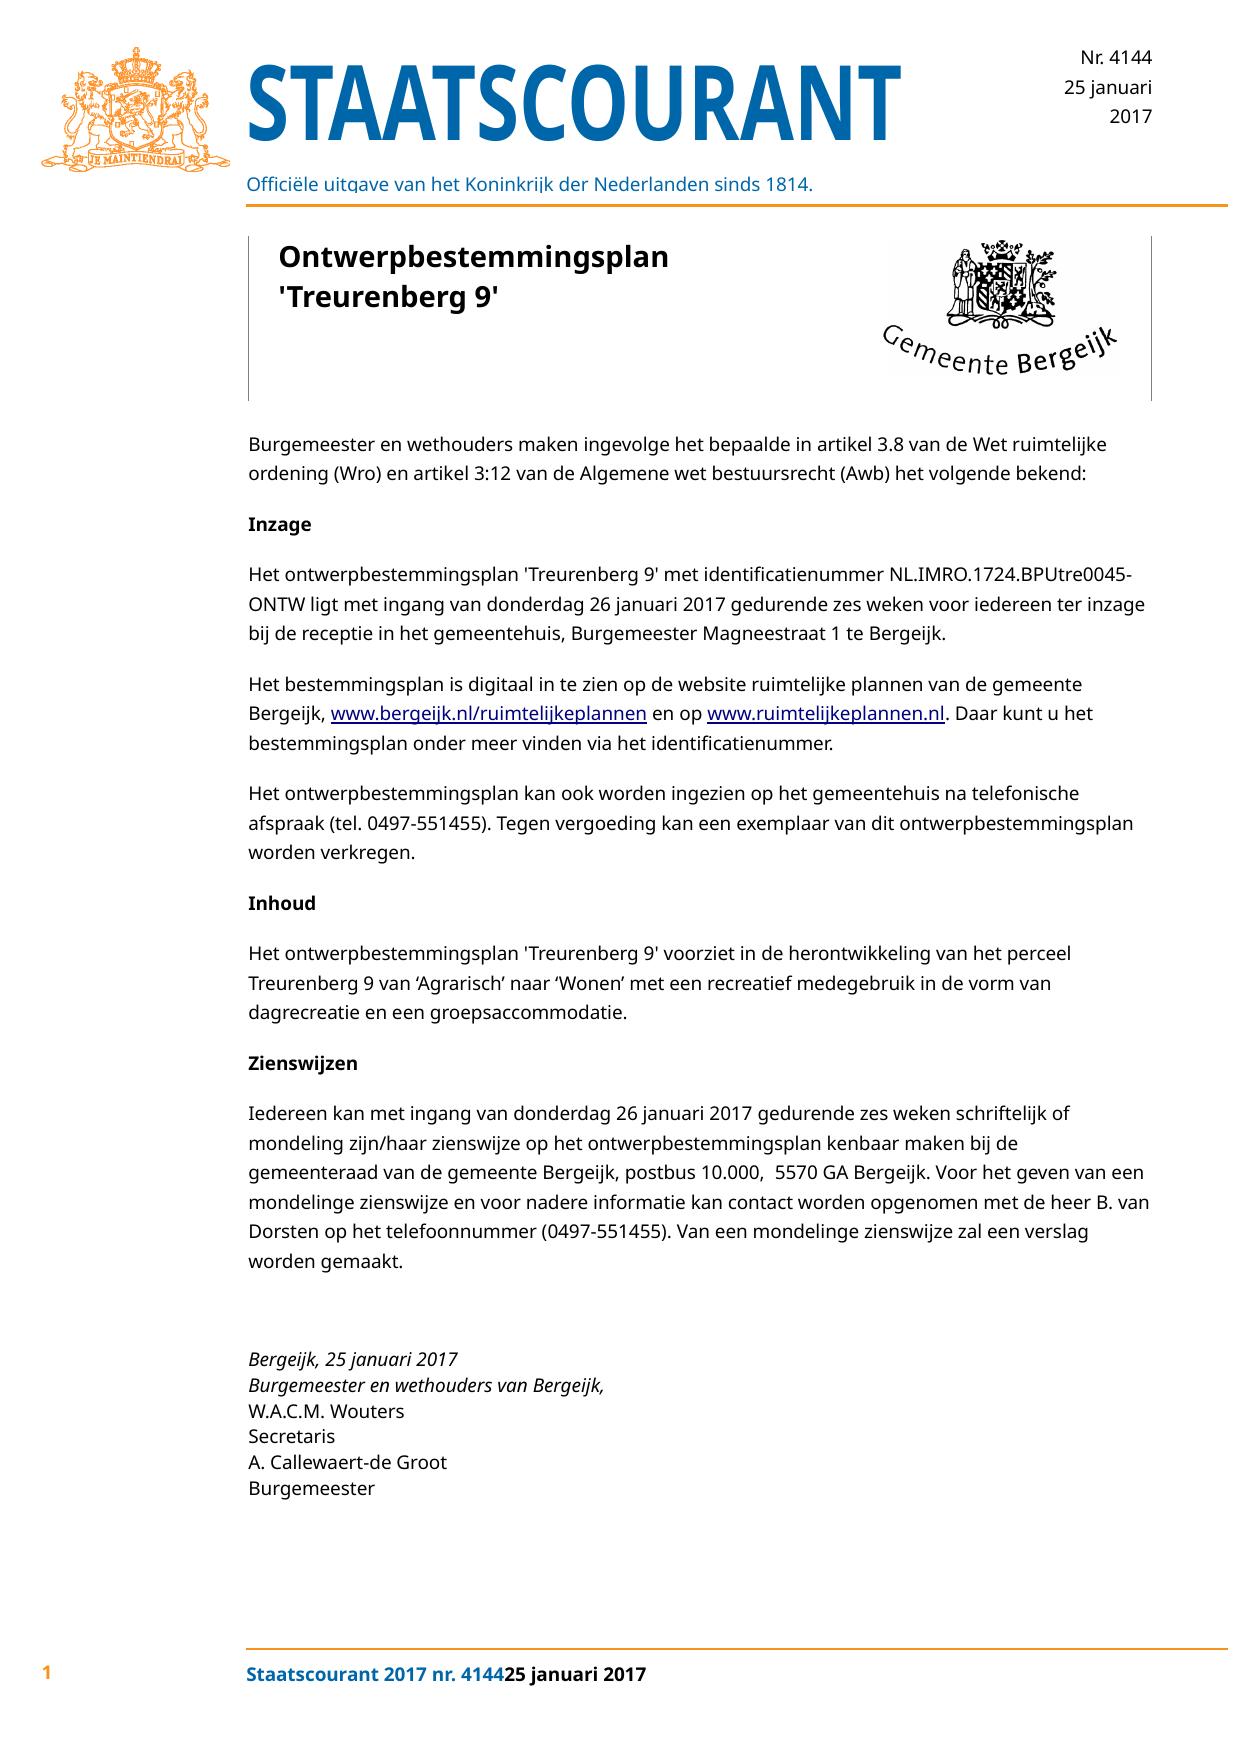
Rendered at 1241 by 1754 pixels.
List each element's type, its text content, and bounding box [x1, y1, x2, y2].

table_header [850, 236, 1151, 401]
table_header Ontwerpbestemmingsplan 'Treurenberg 9' [249, 236, 850, 401]
text Burgemeester [248, 1475, 1152, 1501]
text Het ontwerpbestemmingsplan 'Treurenberg 9' met identificatienummer NL.IMRO.1724.BPUtre0045-ONTW ligt met ingang van donderdag 26 januari 2017 gedurende zes weken voor iedereen ter inzage bij de receptie in het gemeentehuis, Burgemeester Magneestraat 1 te Bergeijk. [248, 561, 1152, 646]
text Burgemeester en wethouders maken ingevolge het bepaalde in artikel 3.8 van de Wet ruimtelijke ordening (Wro) en artikel 3:12 van de Algemene wet bestuursrecht (Awb) het volgende bekend: [248, 431, 1152, 486]
text W.A.C.M. Wouters [248, 1398, 1152, 1424]
picture [882, 236, 1119, 376]
text Zienswijzen [248, 1050, 1152, 1076]
text Bergeijk, 25 januari 2017 [248, 1347, 1152, 1372]
text Het ontwerpbestemmingsplan 'Treurenberg 9' voorziet in de herontwikkeling van het perceel Treurenberg 9 van ‘Agrarisch’ naar ‘Wonen’ met een recreatief medegebruik in de vorm van dagrecreatie en een groepsaccommodatie. [248, 940, 1152, 1025]
text Het bestemmingsplan is digitaal in te zien op de website ruimtelijke plannen van de gemeente Bergeijk, www.bergeijk.nl/ruimtelijkeplannen en op www.ruimtelijkeplannen.nl. Daar kunt u het bestemmingsplan onder meer vinden via het identificatienummer. [248, 671, 1152, 756]
text Inzage [248, 511, 1152, 537]
text Secretaris [248, 1424, 1152, 1449]
text Burgemeester en wethouders van Bergeijk, [248, 1372, 1152, 1398]
text Inhoud [248, 890, 1152, 916]
picture [41, 47, 231, 172]
text A. Callewaert-de Groot [248, 1449, 1152, 1475]
text Iedereen kan met ingang van donderdag 26 januari 2017 gedurende zes weken schriftelijk of mondeling zijn/haar zienswijze op het ontwerpbestemmingsplan kenbaar maken bij de gemeenteraad van de gemeente Bergeijk, postbus 10.000, 5570 GA Bergeijk. Voor het geven van een mondelinge zienswijze en voor nadere informatie kan contact worden opgenomen met de heer B. van Dorsten op het telefoonnummer (0497-551455). Van een mondelinge zienswijze zal een verslag worden gemaakt. [248, 1100, 1152, 1274]
text Het ontwerpbestemmingsplan kan ook worden ingezien op het gemeentehuis na telefonische afspraak (tel. 0497-551455). Tegen vergoeding kan een exemplaar van dit ontwerpbestemmingsplan worden verkregen. [248, 780, 1152, 865]
